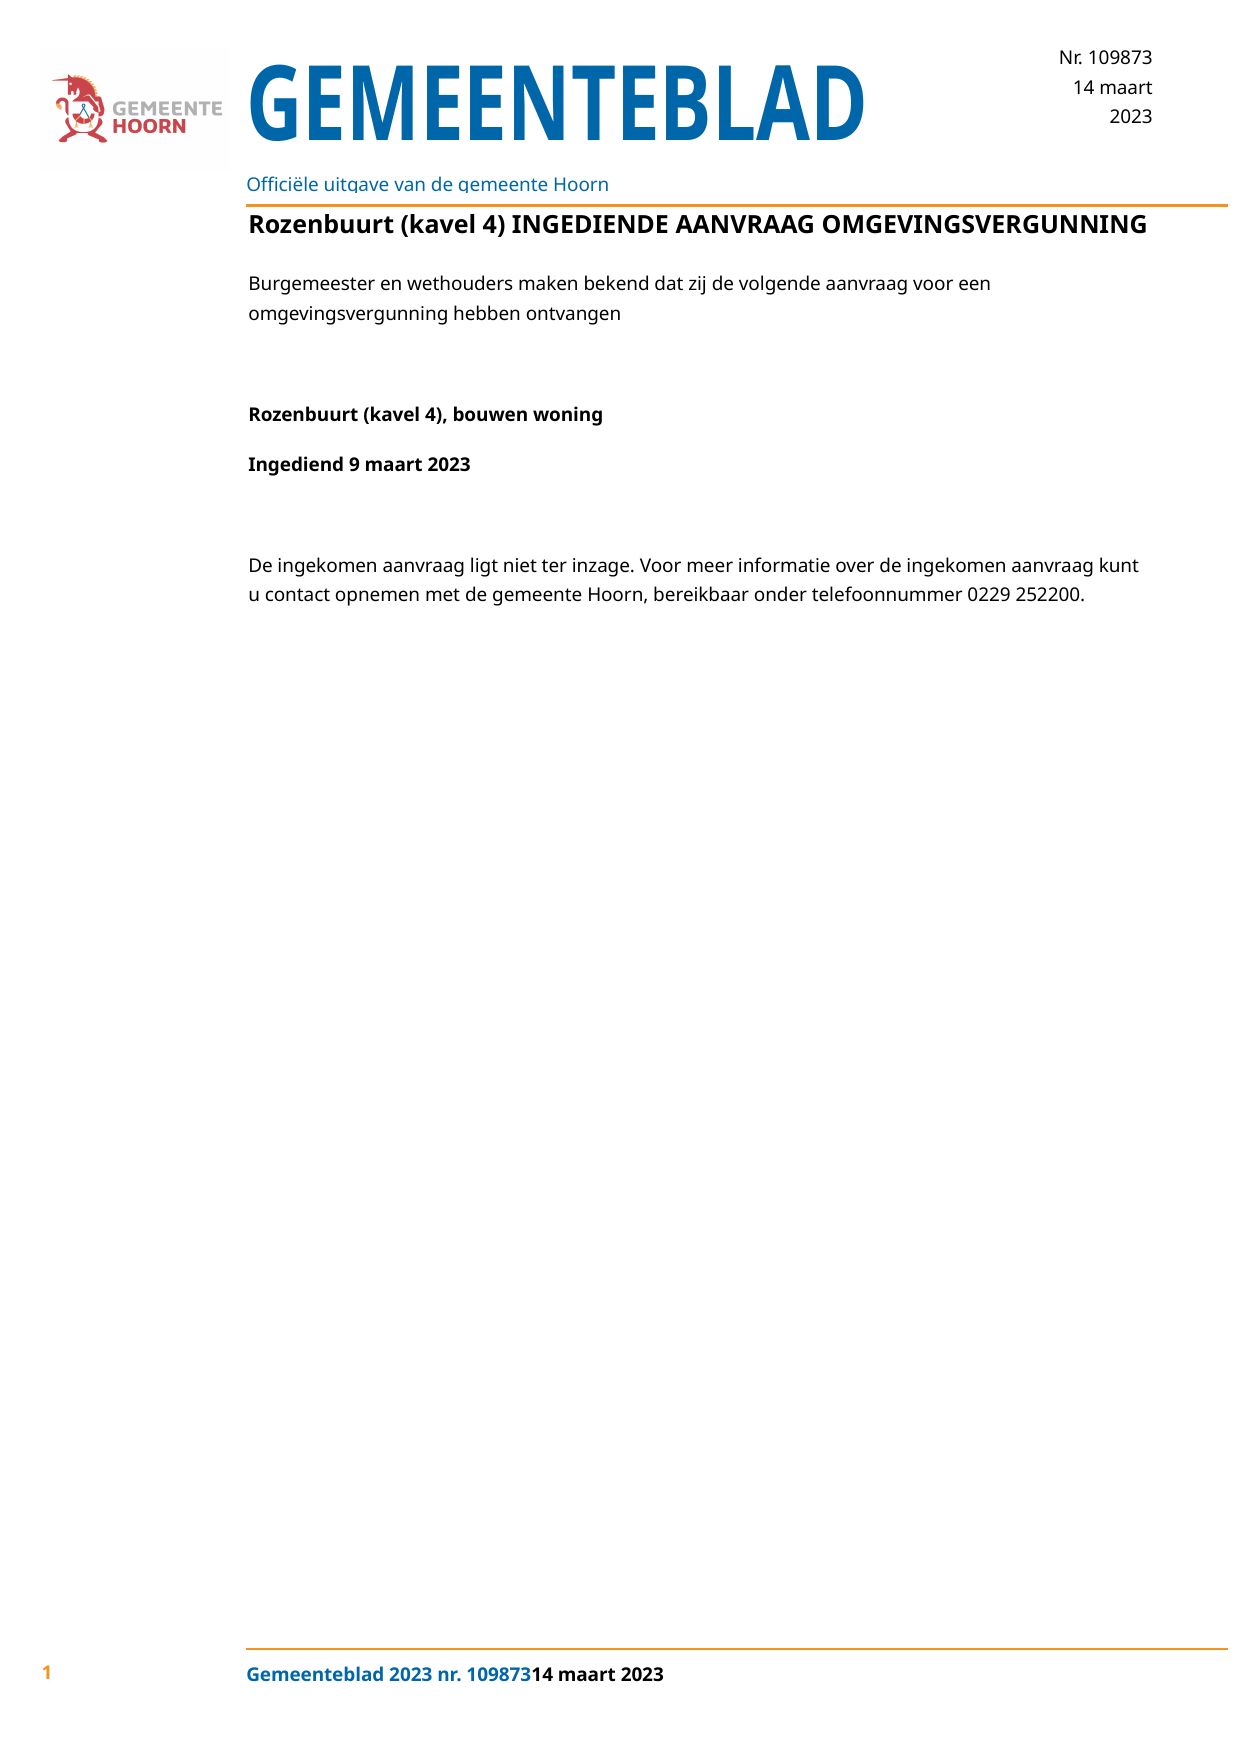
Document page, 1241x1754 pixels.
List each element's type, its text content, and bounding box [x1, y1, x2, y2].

text Rozenbuurt (kavel 4) INGEDIENDE AANVRAAG OMGEVINGSVERGUNNING [248, 207, 1152, 241]
text Burgemeester en wethouders maken bekend dat zij de volgende aanvraag voor een omgevingsvergunning hebben ontvangen [248, 270, 1152, 326]
text De ingekomen aanvraag ligt niet ter inzage. Voor meer informatie over de ingekomen aanvraag kunt u contact opnemen met de gemeente Hoorn, bereikbaar onder telefoonnummer 0229 252200. [248, 552, 1152, 607]
text Ingediend 9 maart 2023 [248, 451, 1152, 477]
picture [41, 47, 231, 172]
text Rozenbuurt (kavel 4), bouwen woning [248, 401, 1152, 426]
